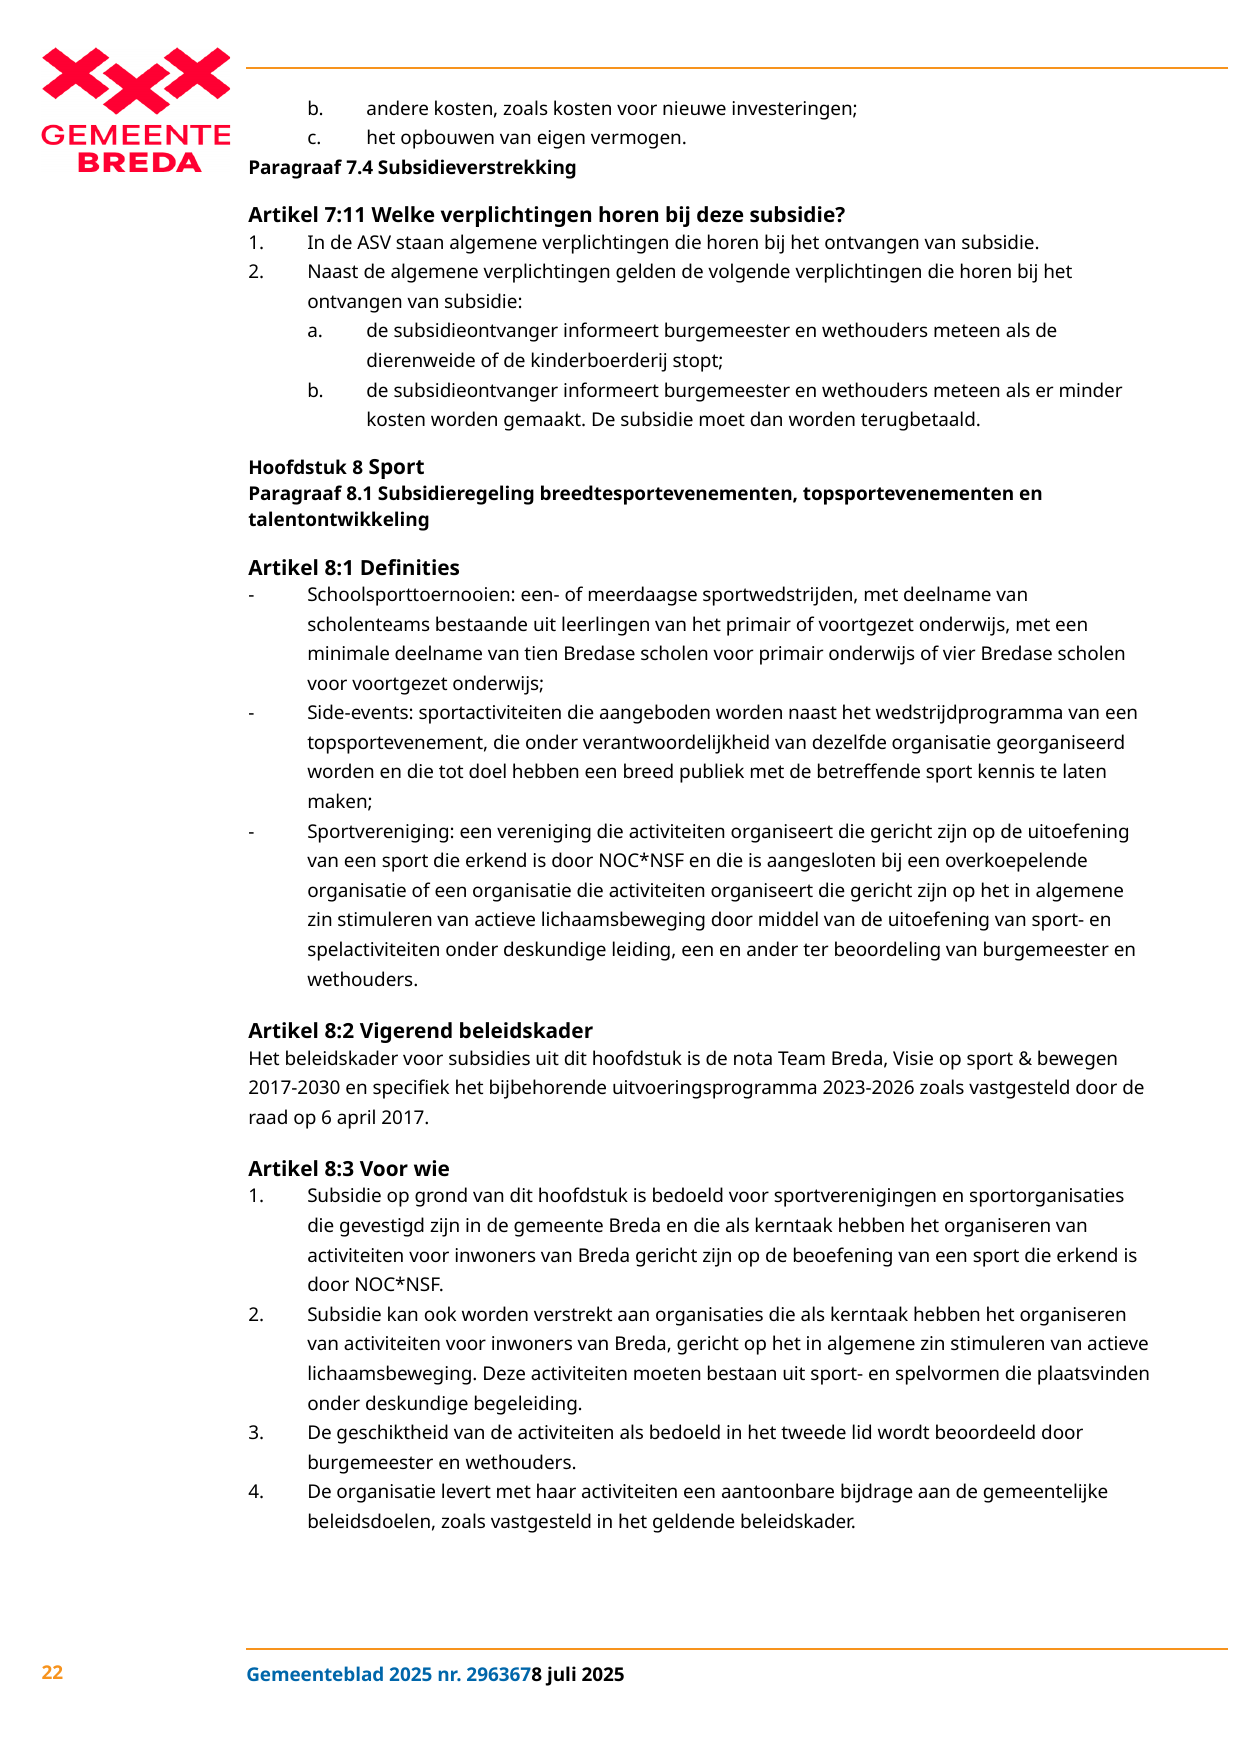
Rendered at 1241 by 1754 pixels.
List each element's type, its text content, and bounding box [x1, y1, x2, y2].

list De geschiktheid van de activiteiten als bedoeld in het tweede lid wordt beoordeeld door burgemeester en wethouders. [248, 1419, 1152, 1475]
text Paragraaf 8.1 Subsidieregeling breedtesportevenementen, topsportevenementen en talentontwikkeling [248, 481, 1152, 532]
list Subsidie op grond van dit hoofdstuk is bedoeld voor sportverenigingen en sportorganisaties die gevestigd zijn in de gemeente Breda en die als kerntaak hebben het organiseren van activiteiten voor inwoners van Breda gericht zijn op de beoefening van een sport die erkend is door NOC*NSF. [248, 1183, 1152, 1297]
list de subsidieontvanger informeert burgemeester en wethouders meteen als de dierenweide of de kinderboerderij stopt; [307, 318, 1152, 373]
list het opbouwen van eigen vermogen. [307, 124, 1152, 150]
list andere kosten, zoals kosten voor nieuwe investeringen; [307, 95, 1152, 121]
list Side-events: sportactiviteiten die aangeboden worden naast het wedstrijdprogramma van een topsportevenement, die onder verantwoordelijkheid van dezelfde organisatie georganiseerd worden en die tot doel hebben een breed publiek met de betreffende sport kennis te laten maken; [248, 699, 1152, 814]
text Hoofdstuk 8 Sport [248, 452, 1152, 481]
text Artikel 7:11 Welke verplichtingen horen bij deze subsidie? [248, 201, 1152, 229]
list Schoolsporttoernooien: een- of meerdaagse sportwedstrijden, met deelname van scholenteams bestaande uit leerlingen van het primair of voortgezet onderwijs, met een minimale deelname van tien Bredase scholen voor primair onderwijs of vier Bredase scholen voor voortgezet onderwijs; [248, 581, 1152, 696]
text Artikel 8:3 Voor wie [248, 1154, 1152, 1183]
list de subsidieontvanger informeert burgemeester en wethouders meteen als er minder kosten worden gemaakt. De subsidie moet dan worden terugbetaald. [307, 377, 1152, 432]
text Paragraaf 7.4 Subsidieverstrekking [248, 154, 1152, 180]
list In de ASV staan algemene verplichtingen die horen bij het ontvangen van subsidie. [248, 229, 1152, 255]
text Het beleidskader voor subsidies uit dit hoofdstuk is de nota Team Breda, Visie op sport & bewegen 2017-2030 en specifiek het bijbehorende uitvoeringsprogramma 2023-2026 zoals vastgesteld door de raad op 6 april 2017. [248, 1045, 1152, 1129]
list Naast de algemene verplichtingen gelden de volgende verplichtingen die horen bij het ontvangen van subsidie: [248, 258, 1152, 314]
text Artikel 8:1 Definities [248, 553, 1152, 581]
list Sportvereniging: een vereniging die activiteiten organiseert die gericht zijn op de uitoefening van een sport die erkend is door NOC*NSF en die is aangesloten bij een overkoepelende organisatie of een organisatie die activiteiten organiseert die gericht zijn op het in algemene zin stimuleren van actieve lichaamsbeweging door middel van de uitoefening van sport- en spelactiviteiten onder deskundige leiding, een en ander ter beoordeling van burgemeester en wethouders. [248, 818, 1152, 992]
list Subsidie kan ook worden verstrekt aan organisaties die als kerntaak hebben het organiseren van activiteiten voor inwoners van Breda, gericht op het in algemene zin stimuleren van actieve lichaamsbeweging. Deze activiteiten moeten bestaan uit sport- en spelvormen die plaatsvinden onder deskundige begeleiding. [248, 1301, 1152, 1416]
list De organisatie levert met haar activiteiten een aantoonbare bijdrage aan de gemeentelijke beleidsdoelen, zoals vastgesteld in het geldende beleidskader. [248, 1478, 1152, 1534]
text Artikel 8:2 Vigerend beleidskader [248, 1016, 1152, 1045]
picture [41, 47, 231, 172]
